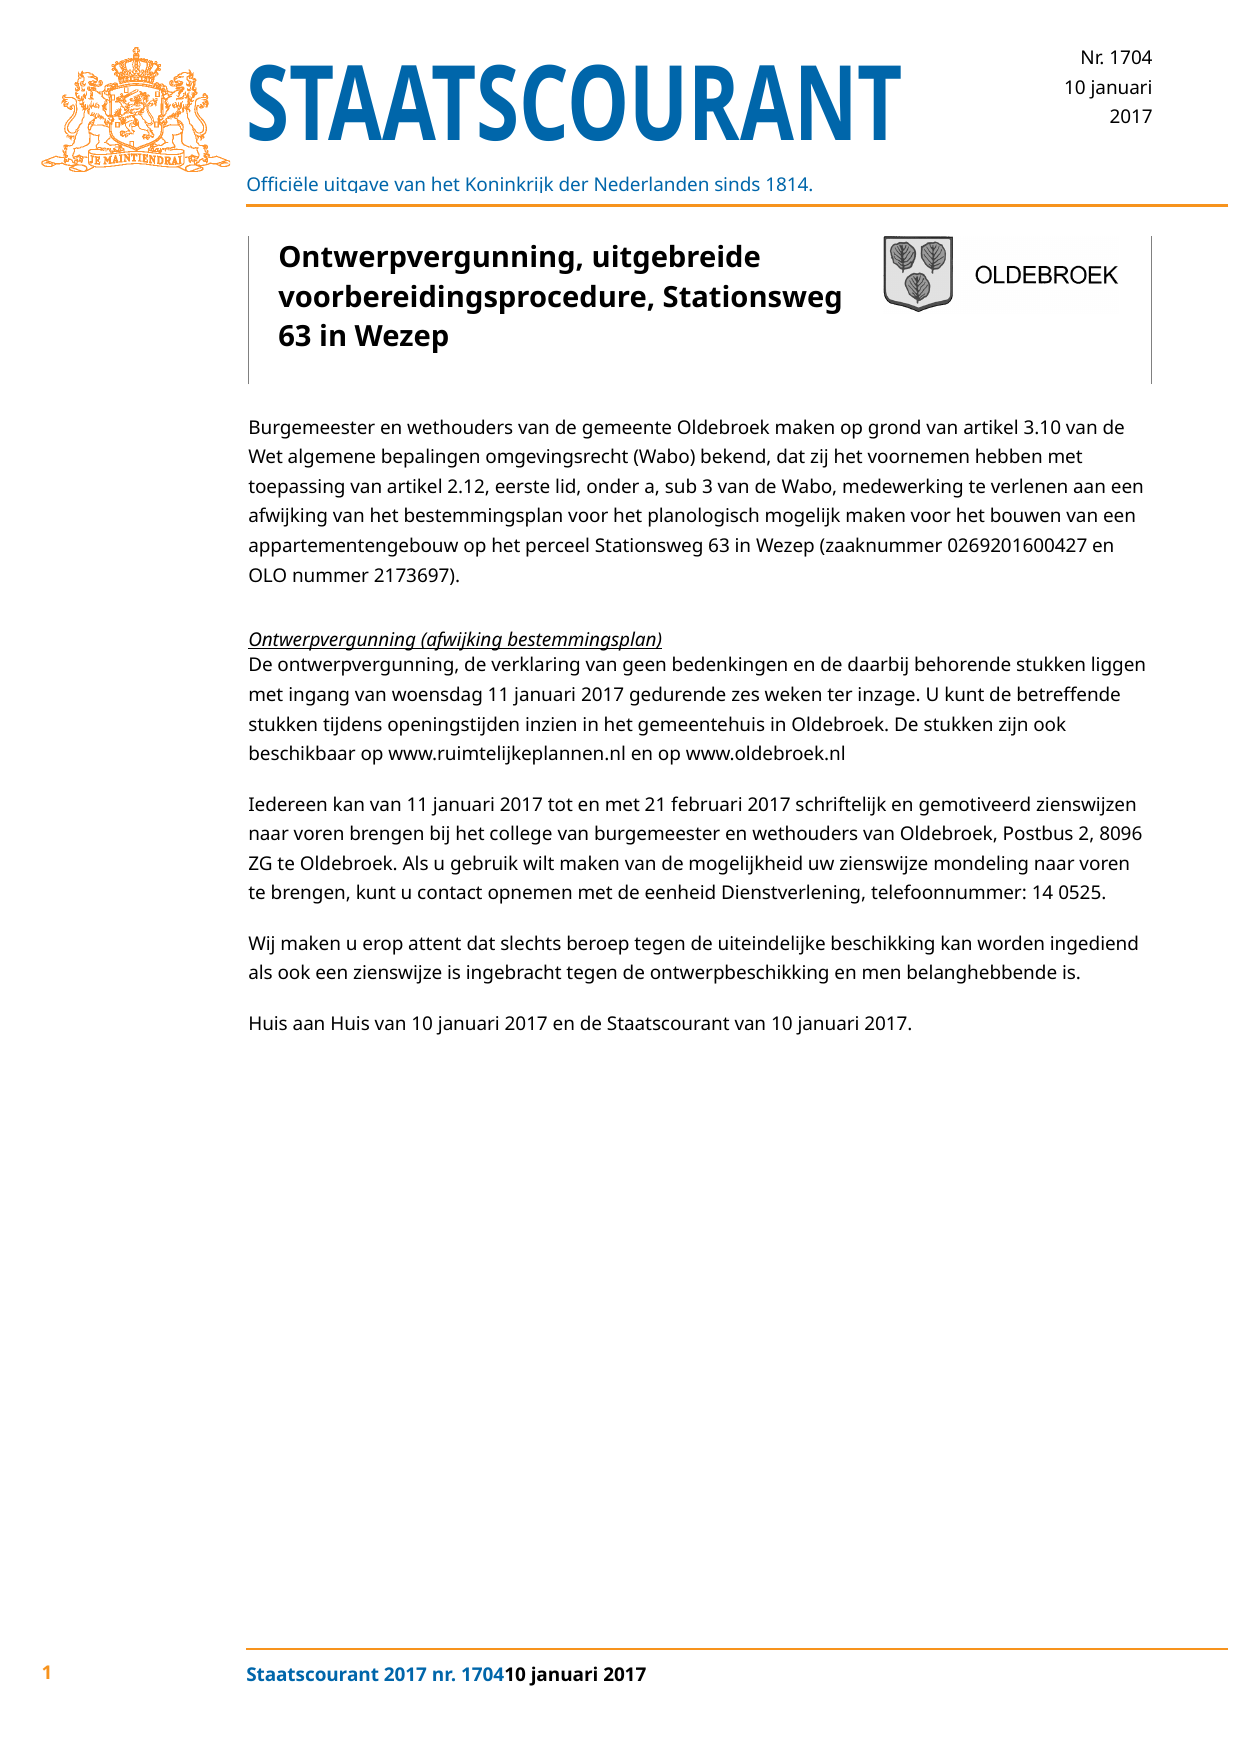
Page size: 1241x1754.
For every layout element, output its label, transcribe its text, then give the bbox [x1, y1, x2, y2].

table_header Ontwerpvergunning, uitgebreide voorbereidingsprocedure, Stationsweg 63 in Wezep [249, 236, 850, 384]
text Ontwerpvergunning (afwijking bestemmingsplan) [248, 626, 1152, 652]
picture [882, 236, 1119, 314]
picture [41, 47, 231, 172]
text Burgemeester en wethouders van de gemeente Oldebroek maken op grond van artikel 3.10 van de Wet algemene bepalingen omgevingsrecht (Wabo) bekend, dat zij het voornemen hebben met toepassing van artikel 2.12, eerste lid, onder a, sub 3 van de Wabo, medewerking te verlenen aan een afwijking van het bestemmingsplan voor het planologisch mogelijk maken voor het bouwen van een appartementengebouw op het perceel Stationsweg 63 in Wezep (zaaknummer 0269201600427 en OLO nummer 2173697). [248, 414, 1152, 588]
table_header [850, 236, 1151, 384]
text De ontwerpvergunning, de verklaring van geen bedenkingen en de daarbij behorende stukken liggen met ingang van woensdag 11 januari 2017 gedurende zes weken ter inzage. U kunt de betreffende stukken tijdens openingstijden inzien in het gemeentehuis in Oldebroek. De stukken zijn ook beschikbaar op www.ruimtelijkeplannen.nl en op www.oldebroek.nl [248, 652, 1152, 766]
text Iedereen kan van 11 januari 2017 tot en met 21 februari 2017 schriftelijk en gemotiveerd zienswijzen naar voren brengen bij het college van burgemeester en wethouders van Oldebroek, Postbus 2, 8096 ZG te Oldebroek. Als u gebruik wilt maken van de mogelijkheid uw zienswijze mondeling naar voren te brengen, kunt u contact opnemen met de eenheid Dienstverlening, telefoonnummer: 14 0525. [248, 791, 1152, 905]
text Huis aan Huis van 10 januari 2017 en de Staatscourant van 10 januari 2017. [248, 1010, 1152, 1036]
text Wij maken u erop attent dat slechts beroep tegen de uiteindelijke beschikking kan worden ingediend als ook een zienswijze is ingebracht tegen de ontwerpbeschikking en men belanghebbende is. [248, 930, 1152, 985]
